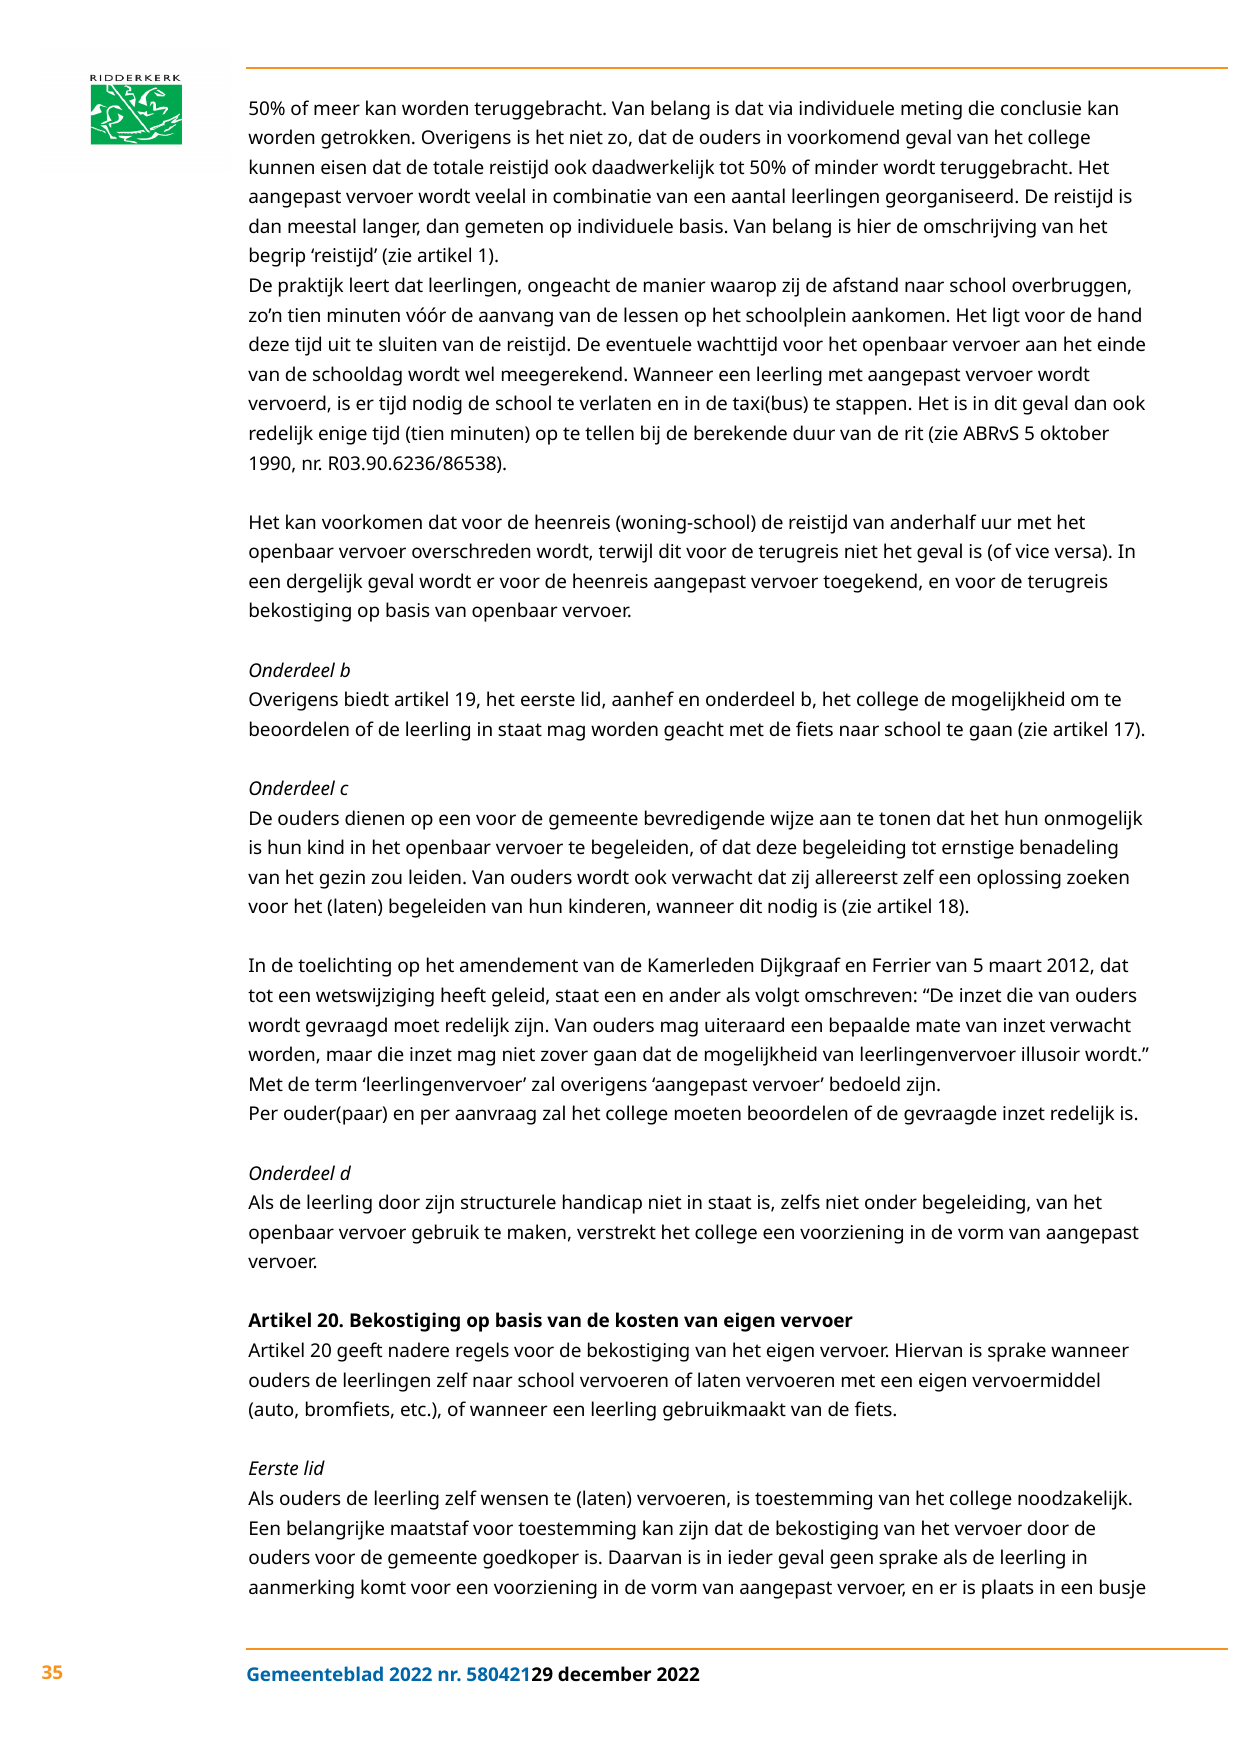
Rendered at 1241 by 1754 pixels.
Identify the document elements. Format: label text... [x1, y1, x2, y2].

text Het kan voorkomen dat voor de heenreis (woning-school) de reistijd van anderhalf uur met het openbaar vervoer overschreden wordt, terwijl dit voor de terugreis niet het geval is (of vice versa). In een dergelijk geval wordt er voor de heenreis aangepast vervoer toegekend, en voor de terugreis bekostiging op basis van openbaar vervoer. [248, 509, 1152, 623]
text Onderdeel b [248, 657, 1152, 683]
text Als ouders de leerling zelf wensen te (laten) vervoeren, is toestemming van het college noodzakelijk. Een belangrijke maatstaf voor toestemming kan zijn dat de bekostiging van het vervoer door de ouders voor de gemeente goedkoper is. Daarvan is in ieder geval geen sprake als de leerling in aanmerking komt voor een voorziening in de vorm van aangepast vervoer, en er is plaats in een busje [248, 1485, 1152, 1600]
text 50% of meer kan worden teruggebracht. Van belang is dat via individuele meting die conclusie kan worden getrokken. Overigens is het niet zo, dat de ouders in voorkomend geval van het college kunnen eisen dat de totale reistijd ook daadwerkelijk tot 50% of minder wordt teruggebracht. Het aangepast vervoer wordt veelal in combinatie van een aantal leerlingen georganiseerd. De reistijd is dan meestal langer, dan gemeten op individuele basis. Van belang is hier de omschrijving van het begrip ‘reistijd’ (zie artikel 1). [248, 95, 1152, 268]
text Artikel 20. Bekostiging op basis van de kosten van eigen vervoer [248, 1308, 1152, 1333]
text Artikel 20 geeft nadere regels voor de bekostiging van het eigen vervoer. Hiervan is sprake wanneer ouders de leerlingen zelf naar school vervoeren of laten vervoeren met een eigen vervoermiddel (auto, bromfiets, etc.), of wanneer een leerling gebruikmaakt van de fiets. [248, 1337, 1152, 1422]
text Onderdeel d [248, 1160, 1152, 1186]
text In de toelichting op het amendement van de Kamerleden Dijkgraaf en Ferrier van 5 maart 2012, dat tot een wetswijziging heeft geleid, staat een en ander als volgt omschreven: “De inzet die van ouders wordt gevraagd moet redelijk zijn. Van ouders mag uiteraard een bepaalde mate van inzet verwacht worden, maar die inzet mag niet zover gaan dat de mogelijkheid van leerlingenvervoer illusoir wordt.” Met de term ‘leerlingenvervoer’ zal overigens ‘aangepast vervoer’ bedoeld zijn. [248, 953, 1152, 1097]
text Als de leerling door zijn structurele handicap niet in staat is, zelfs niet onder begeleiding, van het openbaar vervoer gebruik te maken, verstrekt het college een voorziening in de vorm van aangepast vervoer. [248, 1189, 1152, 1274]
text De praktijk leert dat leerlingen, ongeacht de manier waarop zij de afstand naar school overbruggen, zo’n tien minuten vóór de aanvang van de lessen op het schoolplein aankomen. Het ligt voor de hand deze tijd uit te sluiten van de reistijd. De eventuele wachttijd voor het openbaar vervoer aan het einde van de schooldag wordt wel meegerekend. Wanneer een leerling met aangepast vervoer wordt vervoerd, is er tijd nodig de school te verlaten en in de taxi(bus) te stappen. Het is in dit geval dan ook redelijk enige tijd (tien minuten) op te tellen bij de berekende duur van de rit (zie ABRvS 5 oktober 1990, nr. R03.90.6236/86538). [248, 272, 1152, 476]
text Eerste lid [248, 1456, 1152, 1481]
picture [41, 47, 231, 172]
text Per ouder(paar) en per aanvraag zal het college moeten beoordelen of de gevraagde inzet redelijk is. [248, 1101, 1152, 1126]
text Overigens biedt artikel 19, het eerste lid, aanhef en onderdeel b, het college de mogelijkheid om te beoordelen of de leerling in staat mag worden geacht met de fiets naar school te gaan (zie artikel 17). [248, 686, 1152, 742]
text De ouders dienen op een voor de gemeente bevredigende wijze aan te tonen dat het hun onmogelijk is hun kind in het openbaar vervoer te begeleiden, of dat deze begeleiding tot ernstige benadeling van het gezin zou leiden. Van ouders wordt ook verwacht dat zij allereerst zelf een oplossing zoeken voor het (laten) begeleiden van hun kinderen, wanneer dit nodig is (zie artikel 18). [248, 805, 1152, 919]
text Onderdeel c [248, 775, 1152, 801]
